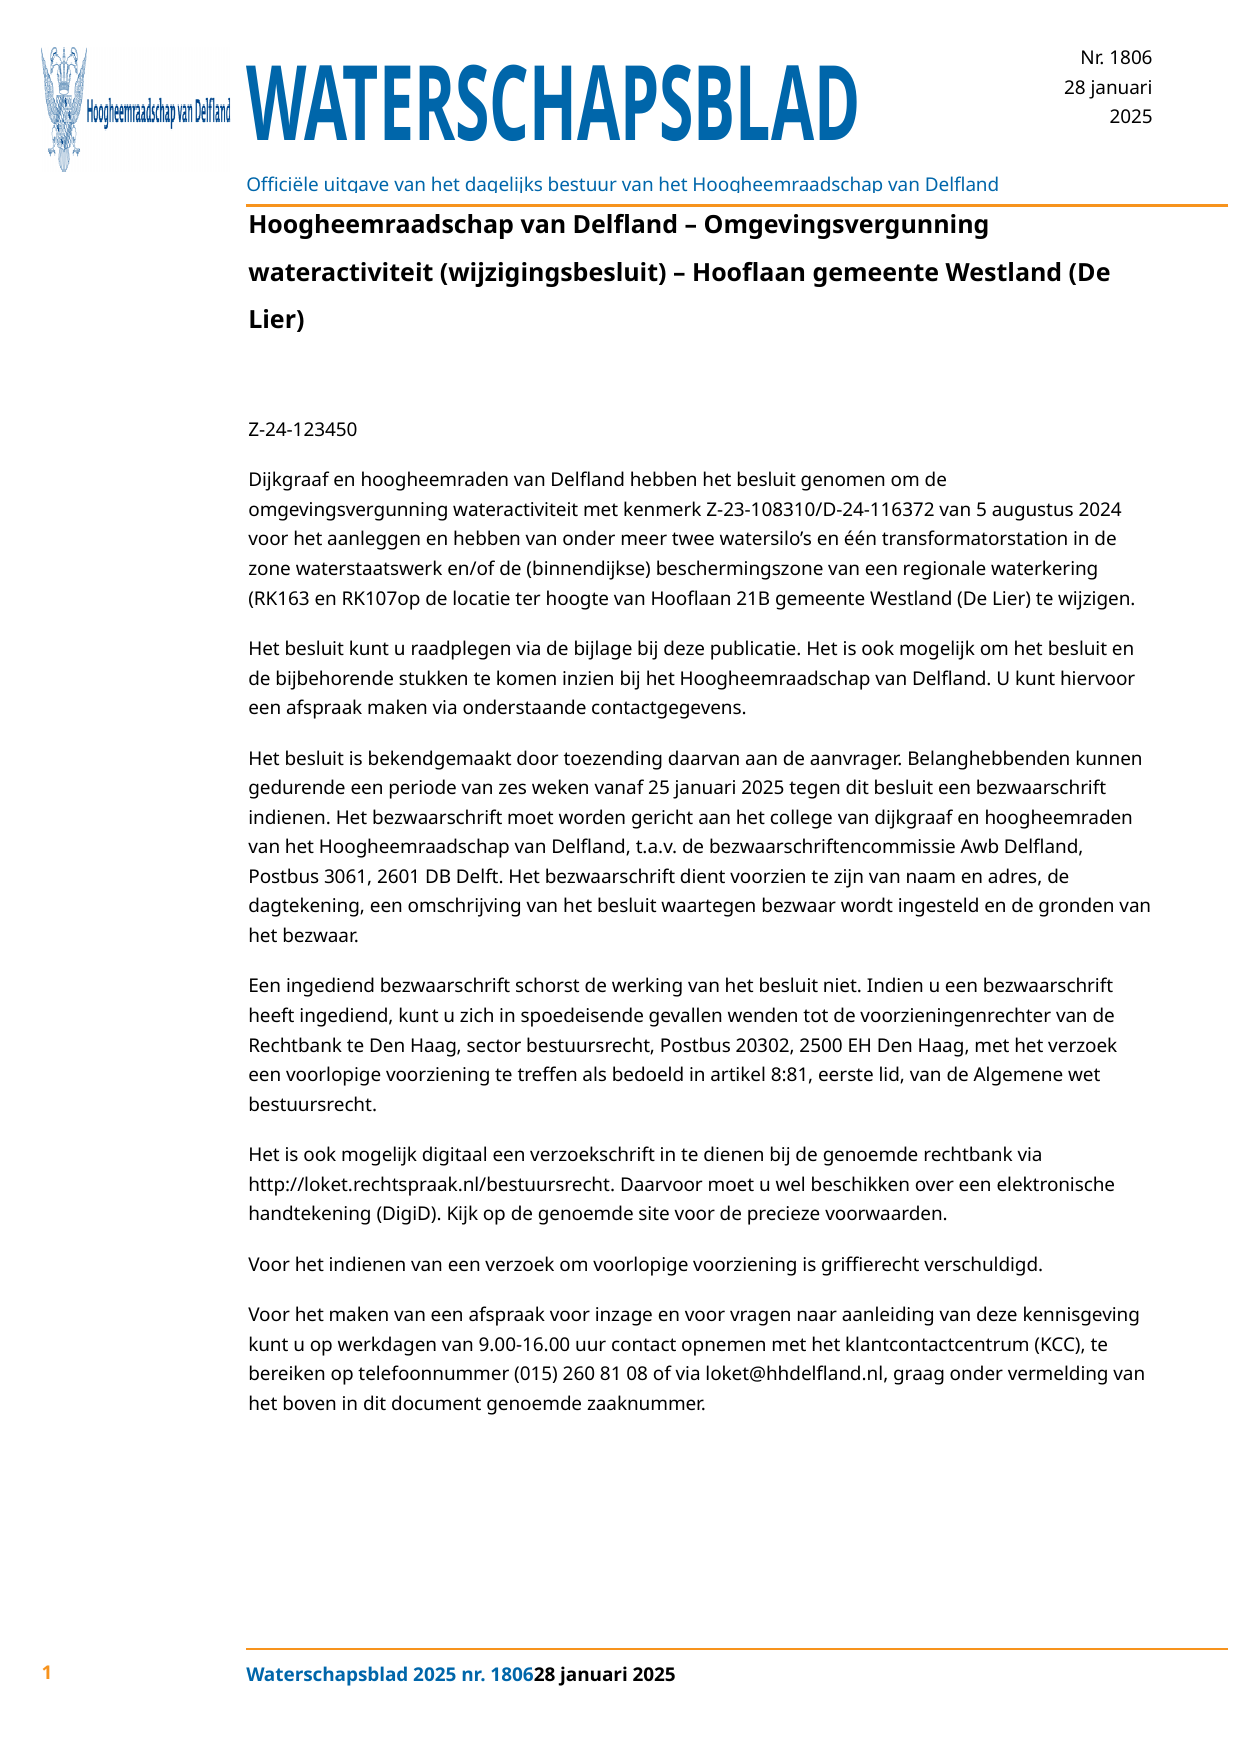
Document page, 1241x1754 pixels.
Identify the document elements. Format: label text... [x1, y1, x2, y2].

text Een ingediend bezwaarschrift schorst de werking van het besluit niet. Indien u een bezwaarschrift heeft ingediend, kunt u zich in spoedeisende gevallen wenden tot de voorzieningenrechter van de Rechtbank te Den Haag, sector bestuursrecht, Postbus 20302, 2500 EH Den Haag, met het verzoek een voorlopige voorziening te treffen als bedoeld in artikel 8:81, eerste lid, van de Algemene wet bestuursrecht. [248, 973, 1152, 1117]
text Z-24-123450 [248, 416, 1152, 442]
text Het besluit is bekendgemaakt door toezending daarvan aan de aanvrager. Belanghebbenden kunnen gedurende een periode van zes weken vanaf 25 januari 2025 tegen dit besluit een bezwaarschrift indienen. Het bezwaarschrift moet worden gericht aan het college van dijkgraaf en hoogheemraden van het Hoogheemraadschap van Delfland, t.a.v. de bezwaarschriftencommissie Awb Delfland, Postbus 3061, 2601 DB Delft. Het bezwaarschrift dient voorzien te zijn van naam en adres, de dagtekening, een omschrijving van het besluit waartegen bezwaar wordt ingesteld en de gronden van het bezwaar. [248, 745, 1152, 948]
text Het besluit kunt u raadplegen via de bijlage bij deze publicatie. Het is ook mogelijk om het besluit en de bijbehorende stukken te komen inzien bij het Hoogheemraadschap van Delfland. U kunt hiervoor een afspraak maken via onderstaande contactgegevens. [248, 635, 1152, 720]
picture [41, 47, 231, 172]
text Het is ook mogelijk digitaal een verzoekschrift in te dienen bij de genoemde rechtbank via http://loket.rechtspraak.nl/bestuursrecht. Daarvoor moet u wel beschikken over een elektronische handtekening (DigiD). Kijk op de genoemde site voor de precieze voorwaarden. [248, 1141, 1152, 1226]
text Voor het indienen van een verzoek om voorlopige voorziening is griffierecht verschuldigd. [248, 1251, 1152, 1277]
text Dijkgraaf en hoogheemraden van Delfland hebben het besluit genomen om de omgevingsvergunning wateractiviteit met kenmerk Z-23-108310/D-24-116372 van 5 augustus 2024 voor het aanleggen en hebben van onder meer twee watersilo’s en één transformatorstation in de zone waterstaatswerk en/of de (binnendijkse) beschermingszone van een regionale waterkering (RK163 en RK107op de locatie ter hoogte van Hooflaan 21B gemeente Westland (De Lier) te wijzigen. [248, 466, 1152, 610]
text Voor het maken van een afspraak voor inzage en voor vragen naar aanleiding van deze kennisgeving kunt u op werkdagen van 9.00-16.00 uur contact opnemen met het klantcontactcentrum (KCC), te bereiken op telefoonnummer (015) 260 81 08 of via loket@hhdelfland.nl, graag onder vermelding van het boven in dit document genoemde zaaknummer. [248, 1301, 1152, 1416]
text Hoogheemraadschap van Delfland – Omgevingsvergunning wateractiviteit (wijzigingsbesluit) – Hooflaan gemeente Westland (De Lier) [248, 207, 1152, 336]
